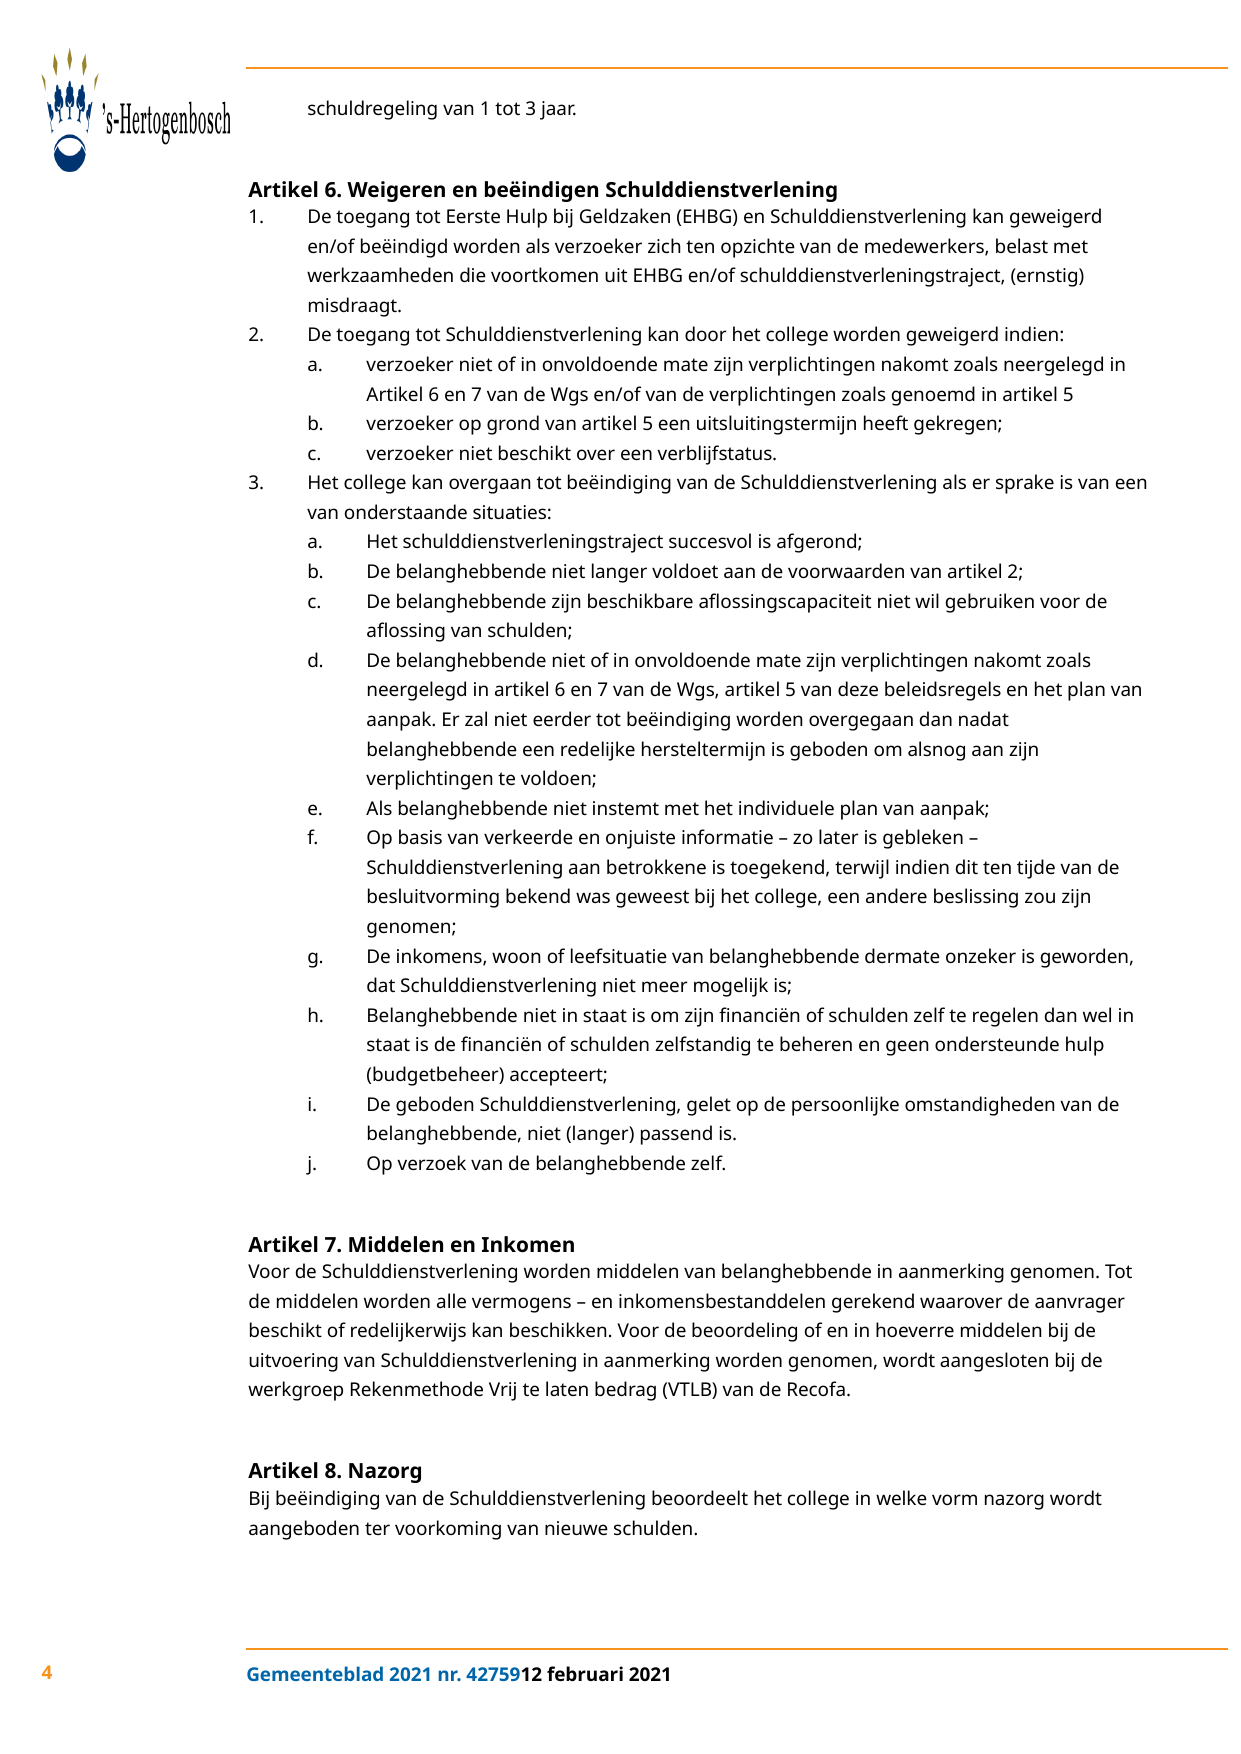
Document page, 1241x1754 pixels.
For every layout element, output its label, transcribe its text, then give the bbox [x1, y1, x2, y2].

list De belanghebbende niet langer voldoet aan de voorwaarden van artikel 2; [307, 558, 1152, 584]
picture [41, 47, 231, 172]
list Als belanghebbende niet instemt met het individuele plan van aanpak; [307, 795, 1152, 821]
text Artikel 7. Middelen en Inkomen [248, 1230, 1152, 1258]
list De geboden Schulddienstverlening, gelet op de persoonlijke omstandigheden van de belanghebbende, niet (langer) passend is. [307, 1091, 1152, 1146]
list De toegang tot Schulddienstverlening kan door het college worden geweigerd indien: [248, 322, 1152, 347]
text Voor de Schulddienstverlening worden middelen van belanghebbende in aanmerking genomen. Tot de middelen worden alle vermogens – en inkomensbestanddelen gerekend waarover de aanvrager beschikt of redelijkerwijs kan beschikken. Voor de beoordeling of en in hoeverre middelen bij de uitvoering van Schulddienstverlening in aanmerking worden genomen, wordt aangesloten bij de werkgroep Rekenmethode Vrij te laten bedrag (VTLB) van de Recofa. [248, 1258, 1152, 1402]
list verzoeker op grond van artikel 5 een uitsluitingstermijn heeft gekregen; [307, 410, 1152, 436]
list verzoeker niet of in onvoldoende mate zijn verplichtingen nakomt zoals neergelegd in Artikel 6 en 7 van de Wgs en/of van de verplichtingen zoals genoemd in artikel 5 [307, 351, 1152, 406]
text Bij beëindiging van de Schulddienstverlening beoordeelt het college in welke vorm nazorg wordt aangeboden ter voorkoming van nieuwe schulden. [248, 1485, 1152, 1540]
list De belanghebbende niet of in onvoldoende mate zijn verplichtingen nakomt zoals neergelegd in artikel 6 en 7 van de Wgs, artikel 5 van deze beleidsregels en het plan van aanpak. Er zal niet eerder tot beëindiging worden overgegaan dan nadat belanghebbende een redelijke hersteltermijn is geboden om alsnog aan zijn verplichtingen te voldoen; [307, 647, 1152, 791]
list schuldregeling van 1 tot 3 jaar. [248, 95, 1152, 121]
text Artikel 6. Weigeren en beëindigen Schulddienstverlening [248, 175, 1152, 203]
text Artikel 8. Nazorg [248, 1457, 1152, 1485]
list verzoeker niet beschikt over een verblijfstatus. [307, 440, 1152, 466]
list De belanghebbende zijn beschikbare aflossingscapaciteit niet wil gebruiken voor de aflossing van schulden; [307, 588, 1152, 643]
list De toegang tot Eerste Hulp bij Geldzaken (EHBG) en Schulddienstverlening kan geweigerd en/of beëindigd worden als verzoeker zich ten opzichte van de medewerkers, belast met werkzaamheden die voortkomen uit EHBG en/of schulddienstverleningstraject, (ernstig) misdraagt. [248, 203, 1152, 318]
list De inkomens, woon of leefsituatie van belanghebbende dermate onzeker is geworden, dat Schulddienstverlening niet meer mogelijk is; [307, 943, 1152, 998]
list Op verzoek van de belanghebbende zelf. [307, 1150, 1152, 1176]
list Het college kan overgaan tot beëindiging van de Schulddienstverlening als er sprake is van een van onderstaande situaties: [248, 469, 1152, 525]
list Op basis van verkeerde en onjuiste informatie – zo later is gebleken – Schulddienstverlening aan betrokkene is toegekend, terwijl indien dit ten tijde van de besluitvorming bekend was geweest bij het college, een andere beslissing zou zijn genomen; [307, 824, 1152, 939]
list Het schulddienstverleningstraject succesvol is afgerond; [307, 529, 1152, 554]
list Belanghebbende niet in staat is om zijn financiën of schulden zelf te regelen dan wel in staat is de financiën of schulden zelfstandig te beheren en geen ondersteunde hulp (budgetbeheer) accepteert; [307, 1002, 1152, 1087]
